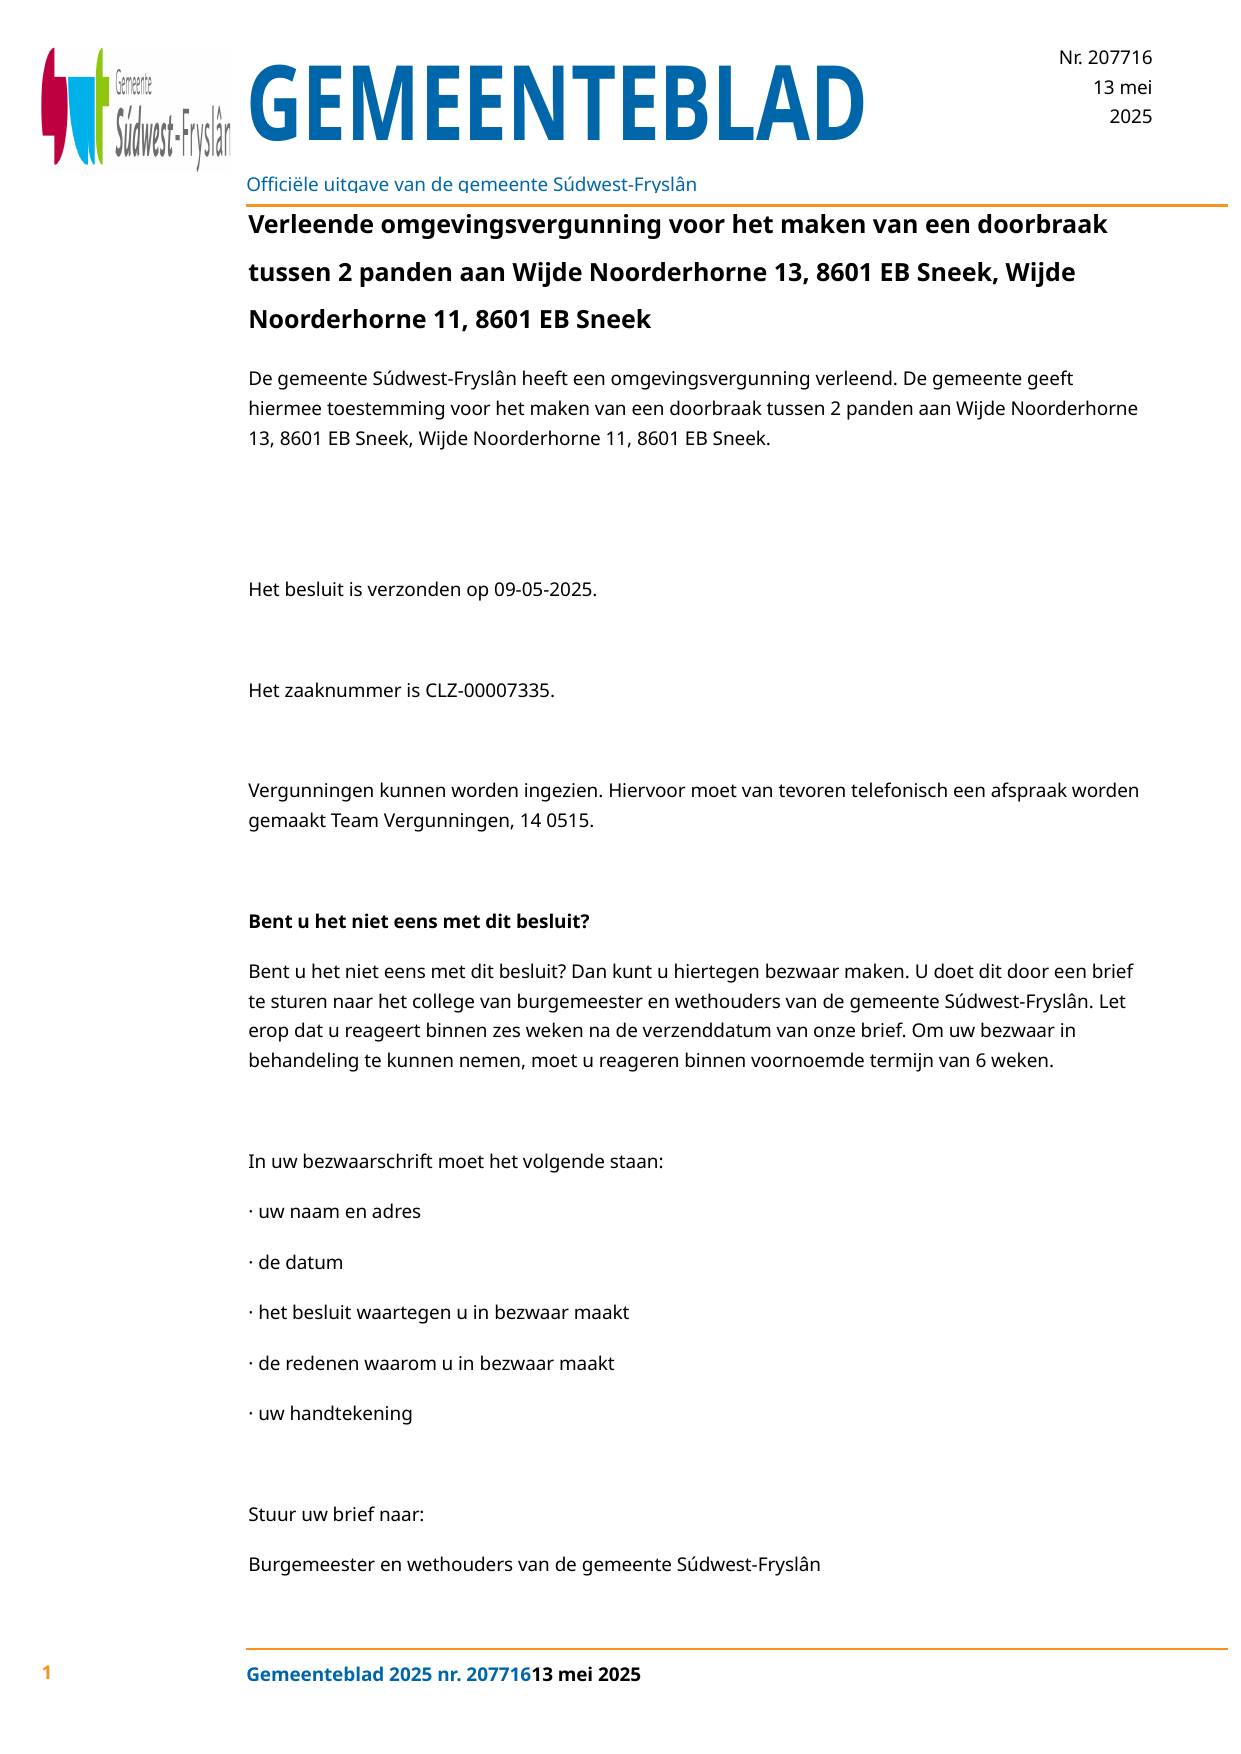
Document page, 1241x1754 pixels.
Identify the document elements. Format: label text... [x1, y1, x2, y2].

text · de redenen waarom u in bezwaar maakt [248, 1350, 1152, 1375]
text De gemeente Súdwest-Fryslân heeft een omgevingsvergunning verleend. De gemeente geeft hiermee toestemming voor het maken van een doorbraak tussen 2 panden aan Wijde Noorderhorne 13, 8601 EB Sneek, Wijde Noorderhorne 11, 8601 EB Sneek. [248, 366, 1152, 450]
text In uw bezwaarschrift moet het volgende staan: [248, 1148, 1152, 1174]
text · de datum [248, 1249, 1152, 1274]
text Burgemeester en wethouders van de gemeente Súdwest-Fryslân [248, 1551, 1152, 1577]
text Bent u het niet eens met dit besluit? [248, 908, 1152, 934]
text Bent u het niet eens met dit besluit? Dan kunt u hiertegen bezwaar maken. U doet dit door een brief te sturen naar het college van burgemeester en wethouders van de gemeente Súdwest-Fryslân. Let erop dat u reageert binnen zes weken na de verzenddatum van onze brief. Om uw bezwaar in behandeling te kunnen nemen, moet u reageren binnen voornoemde termijn van 6 weken. [248, 958, 1152, 1073]
text Verleende omgevingsvergunning voor het maken van een doorbraak tussen 2 panden aan Wijde Noorderhorne 13, 8601 EB Sneek, Wijde Noorderhorne 11, 8601 EB Sneek [248, 207, 1152, 336]
text Het besluit is verzonden op 09-05-2025. [248, 576, 1152, 602]
text Stuur uw brief naar: [248, 1501, 1152, 1527]
picture [41, 47, 231, 172]
text Het zaaknummer is CLZ-00007335. [248, 677, 1152, 702]
text · het besluit waartegen u in bezwaar maakt [248, 1299, 1152, 1325]
text · uw handtekening [248, 1400, 1152, 1426]
text · uw naam en adres [248, 1198, 1152, 1224]
text Vergunningen kunnen worden ingezien. Hiervoor moet van tevoren telefonisch een afspraak worden gemaakt Team Vergunningen, 14 0515. [248, 778, 1152, 833]
